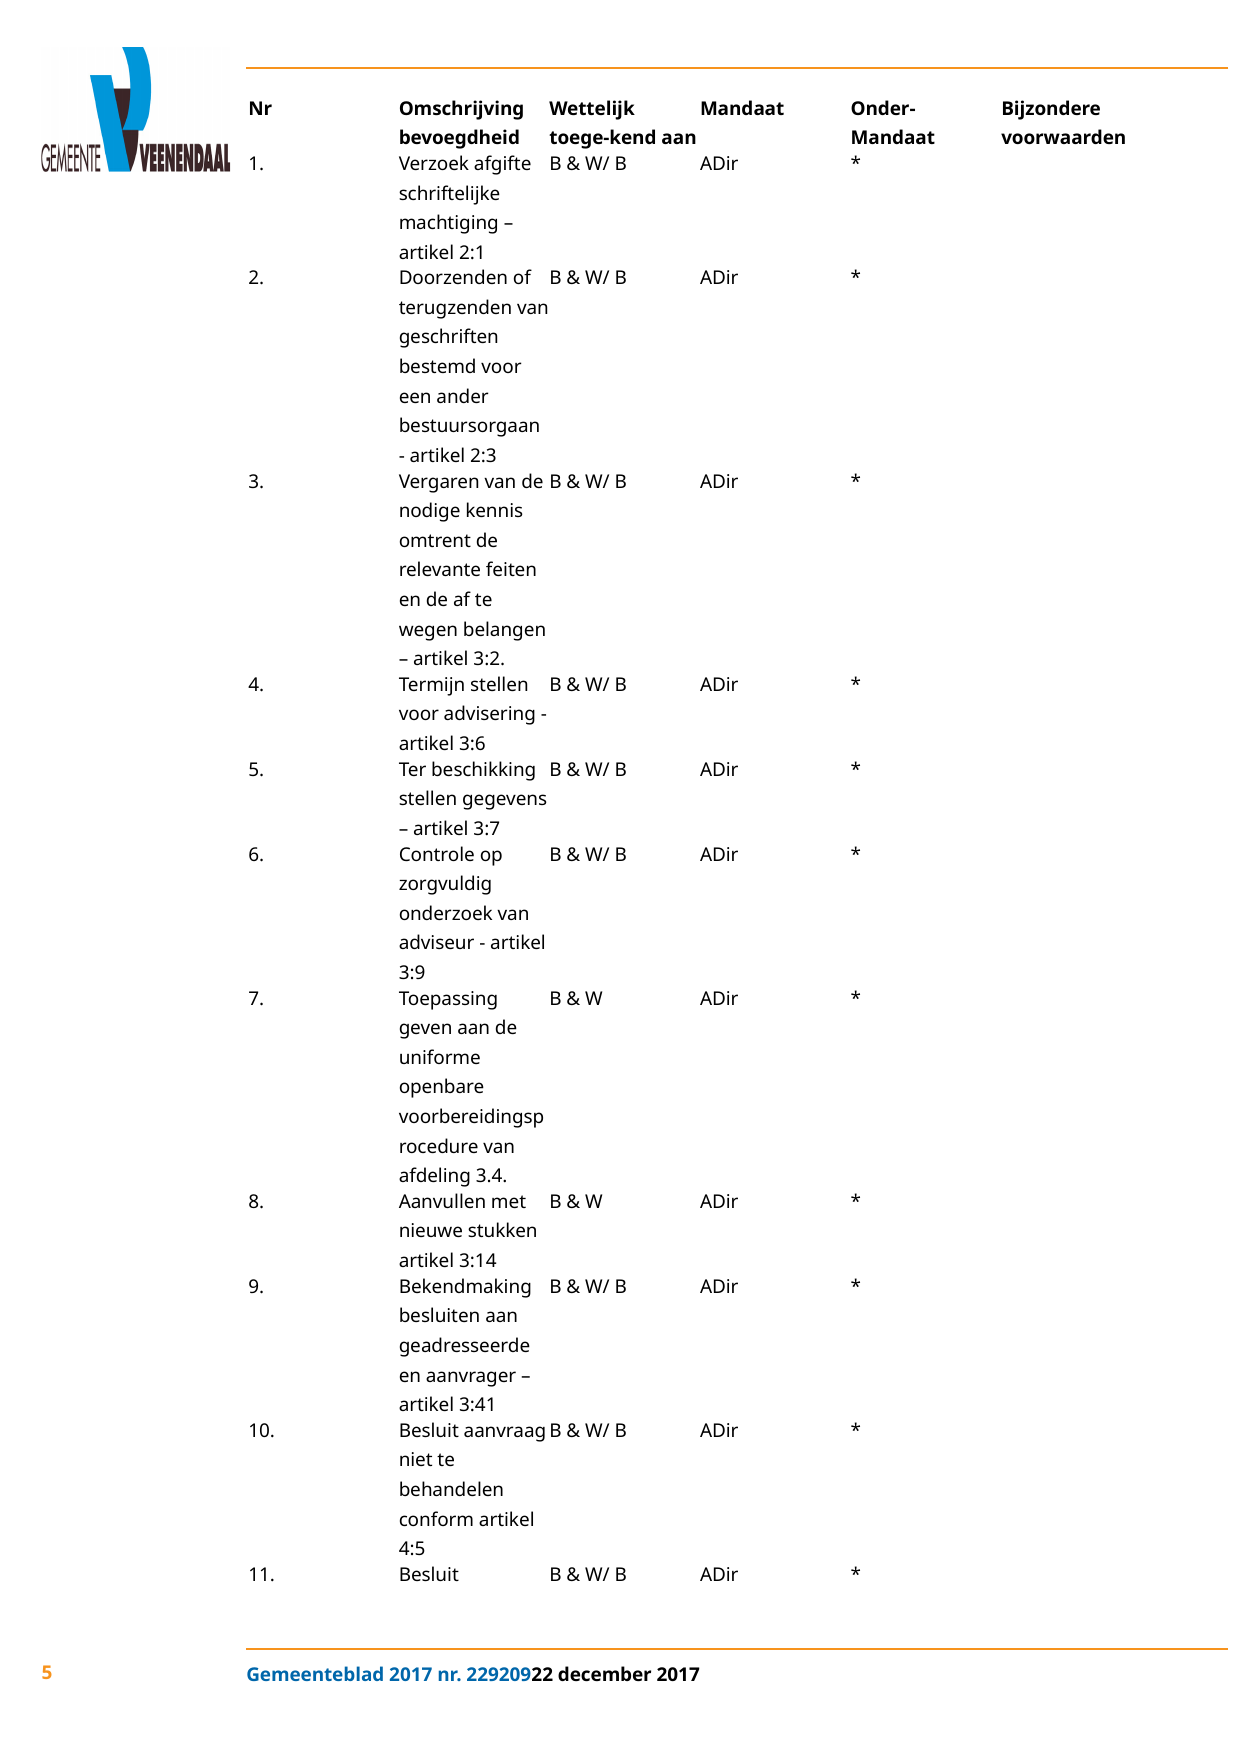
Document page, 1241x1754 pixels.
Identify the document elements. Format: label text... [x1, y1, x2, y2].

table_cell [1001, 1417, 1152, 1561]
table_cell * [850, 1273, 1001, 1417]
table_cell [248, 265, 398, 468]
table_cell * [850, 1561, 1001, 1587]
table_header Bijzondere voorwaarden [1001, 95, 1152, 150]
picture [123, 47, 231, 172]
table_cell [248, 1188, 398, 1273]
table_cell [248, 1561, 398, 1587]
table_cell B & W/ B [549, 150, 700, 264]
table_cell [248, 150, 398, 264]
table_cell [248, 1417, 398, 1561]
table_cell ADir [700, 265, 850, 468]
table_cell * [850, 756, 1001, 841]
table_cell [1001, 1188, 1152, 1273]
table_cell [248, 1273, 398, 1417]
table_cell B & W/ B [549, 671, 700, 756]
table_cell Vergaren van de nodige kennis omtrent de relevante feiten en de af te wegen belangen – artikel 3:2. [399, 468, 549, 671]
table_cell [248, 841, 398, 985]
table_cell Besluit [399, 1561, 549, 1587]
table_cell Verzoek afgifte schriftelijke machtiging – artikel 2:1 [399, 150, 549, 264]
table_cell ADir [700, 1561, 850, 1587]
table_cell Besluit aanvraag niet te behandelen conform artikel 4:5 [399, 1417, 549, 1561]
table_header Omschrijving bevoegdheid [399, 95, 549, 150]
table_cell * [850, 468, 1001, 671]
table_cell B & W/ B [549, 1273, 700, 1417]
table_cell [1001, 756, 1152, 841]
table_cell Bekendmaking besluiten aan geadresseerde en aanvrager – artikel 3:41 [399, 1273, 549, 1417]
table_cell Controle op zorgvuldig onderzoek van adviseur - artikel 3:9 [399, 841, 549, 985]
table_cell B & W/ B [549, 468, 700, 671]
table_cell * [850, 265, 1001, 468]
table_cell [1001, 671, 1152, 756]
table_cell B & W/ B [549, 265, 700, 468]
table_cell B & W/ B [549, 841, 700, 985]
picture [41, 47, 130, 172]
table_cell ADir [700, 468, 850, 671]
table_cell * [850, 985, 1001, 1188]
table_cell ADir [700, 1188, 850, 1273]
table_cell ADir [700, 985, 850, 1188]
table_cell B & W [549, 985, 700, 1188]
table_header Onder- Mandaat [850, 95, 1001, 150]
table_cell Aanvullen met nieuwe stukken artikel 3:14 [399, 1188, 549, 1273]
table_cell ADir [700, 671, 850, 756]
table_cell [248, 985, 398, 1188]
table_cell [248, 671, 398, 756]
table_cell ADir [700, 150, 850, 264]
table_cell [1001, 985, 1152, 1188]
table_cell B & W/ B [549, 1561, 700, 1587]
table_cell [1001, 1273, 1152, 1417]
table_cell B & W/ B [549, 756, 700, 841]
table_cell [1001, 841, 1152, 985]
table_cell [1001, 468, 1152, 671]
table_cell ADir [700, 1417, 850, 1561]
table_cell * [850, 841, 1001, 985]
table_header Wettelijk toege-kend aan [549, 95, 700, 150]
table_cell * [850, 1417, 1001, 1561]
table_cell ADir [700, 1273, 850, 1417]
table_cell Doorzenden of terugzenden van geschriften bestemd voor een ander bestuursorgaan - artikel 2:3 [399, 265, 549, 468]
table_cell * [850, 671, 1001, 756]
table_cell [1001, 1561, 1152, 1587]
table_cell * [850, 1188, 1001, 1273]
table_cell [1001, 150, 1152, 264]
table_cell Termijn stellen voor advisering - artikel 3:6 [399, 671, 549, 756]
table_cell B & W [549, 1188, 700, 1273]
table_cell [248, 756, 398, 841]
table_cell ADir [700, 756, 850, 841]
table_header Mandaat [700, 95, 850, 150]
table_header Nr [248, 95, 398, 150]
table_cell ADir [700, 841, 850, 985]
table_cell Toepassing geven aan de uniforme openbare voorbereidingsprocedure van afdeling 3.4. [399, 985, 549, 1188]
table_cell Ter beschikking stellen gegevens – artikel 3:7 [399, 756, 549, 841]
table_cell [248, 468, 398, 671]
table_cell * [850, 150, 1001, 264]
table_cell [1001, 265, 1152, 468]
table_cell B & W/ B [549, 1417, 700, 1561]
